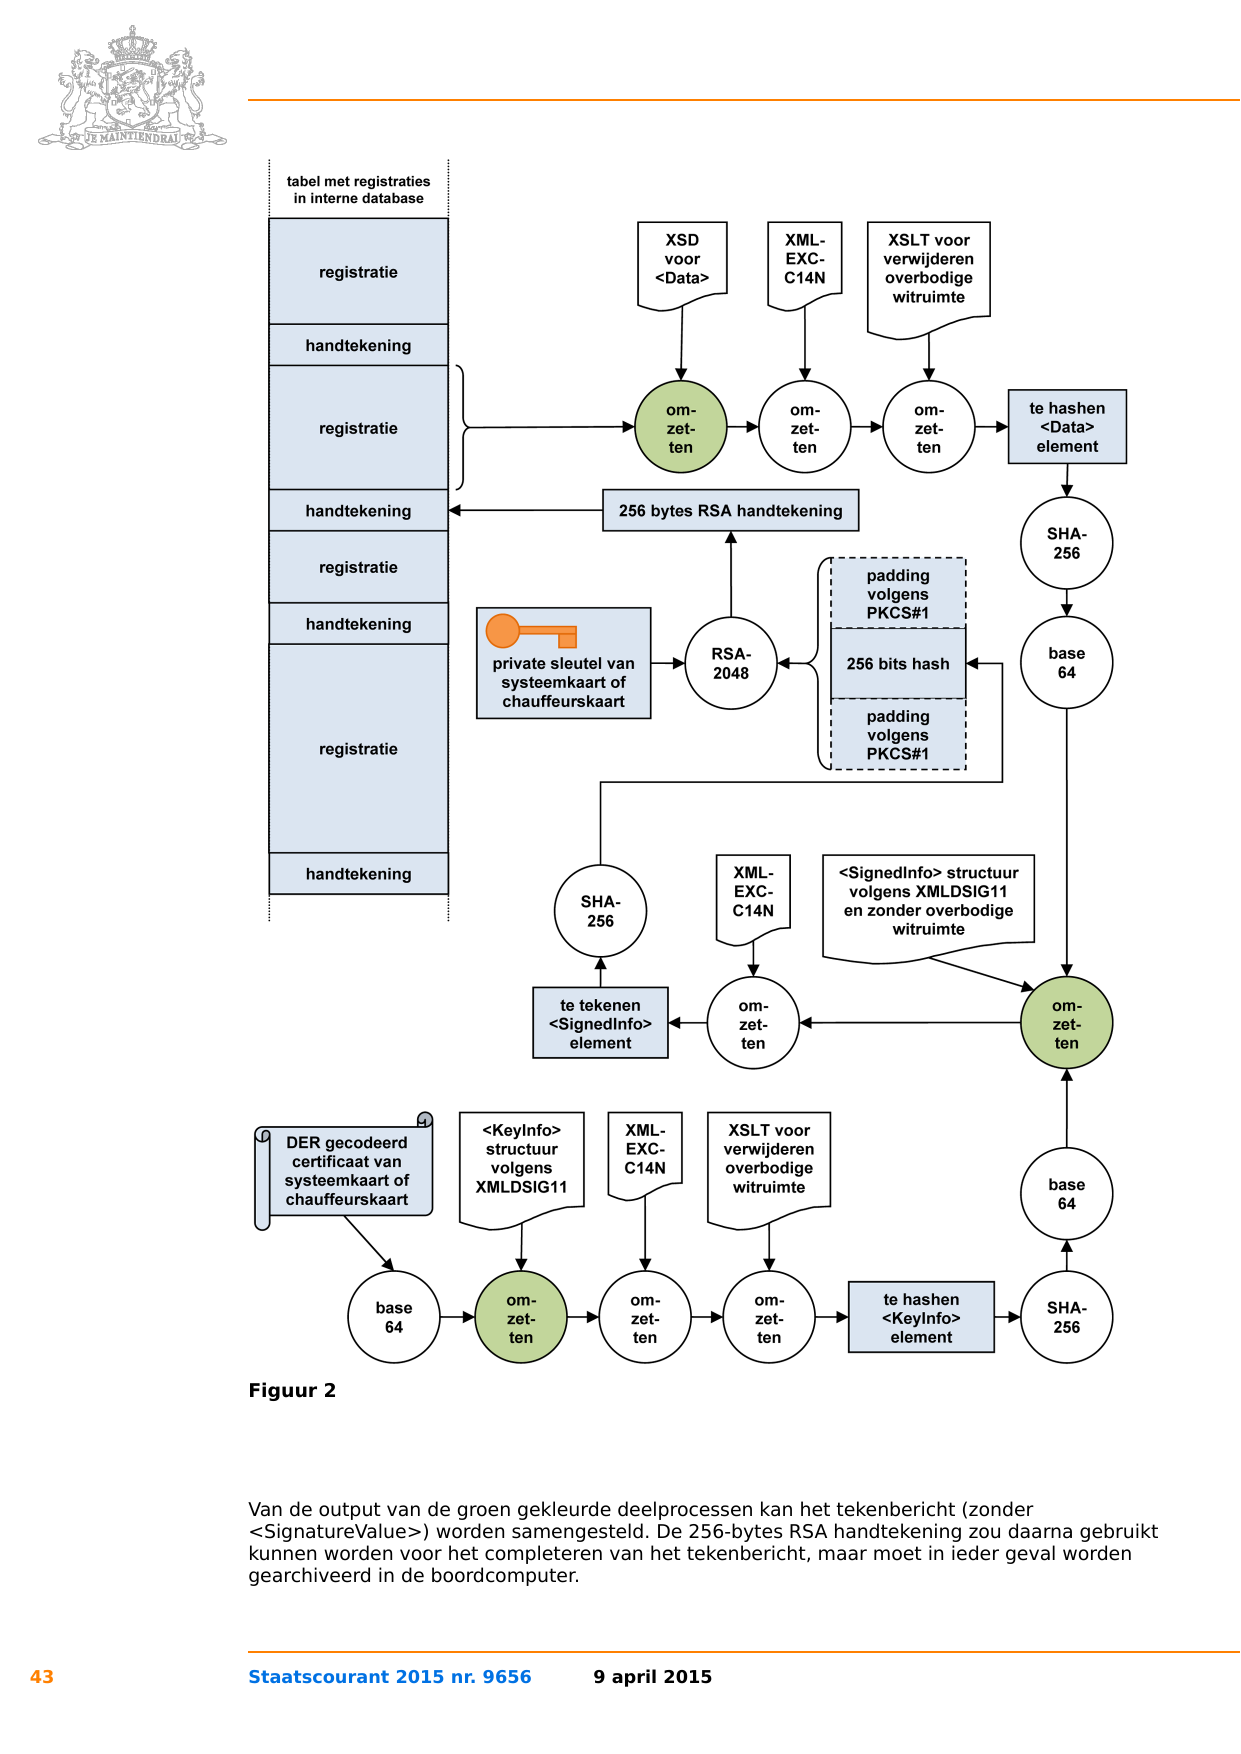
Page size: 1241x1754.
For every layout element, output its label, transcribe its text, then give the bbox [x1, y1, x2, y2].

picture [38, 25, 227, 150]
picture [248, 151, 1134, 1369]
text Van de output van de groen gekleurde deelprocessen kan het tekenbericht (zonder <SignatureValue>) worden samengesteld. De 256-bytes RSA handtekening zou daarna gebruikt kunnen worden voor het completeren van het tekenbericht, maar moet in ieder geval worden gearchiveerd in de boordcomputer. [248, 1499, 1163, 1587]
text Figuur 2 [248, 1380, 1134, 1402]
